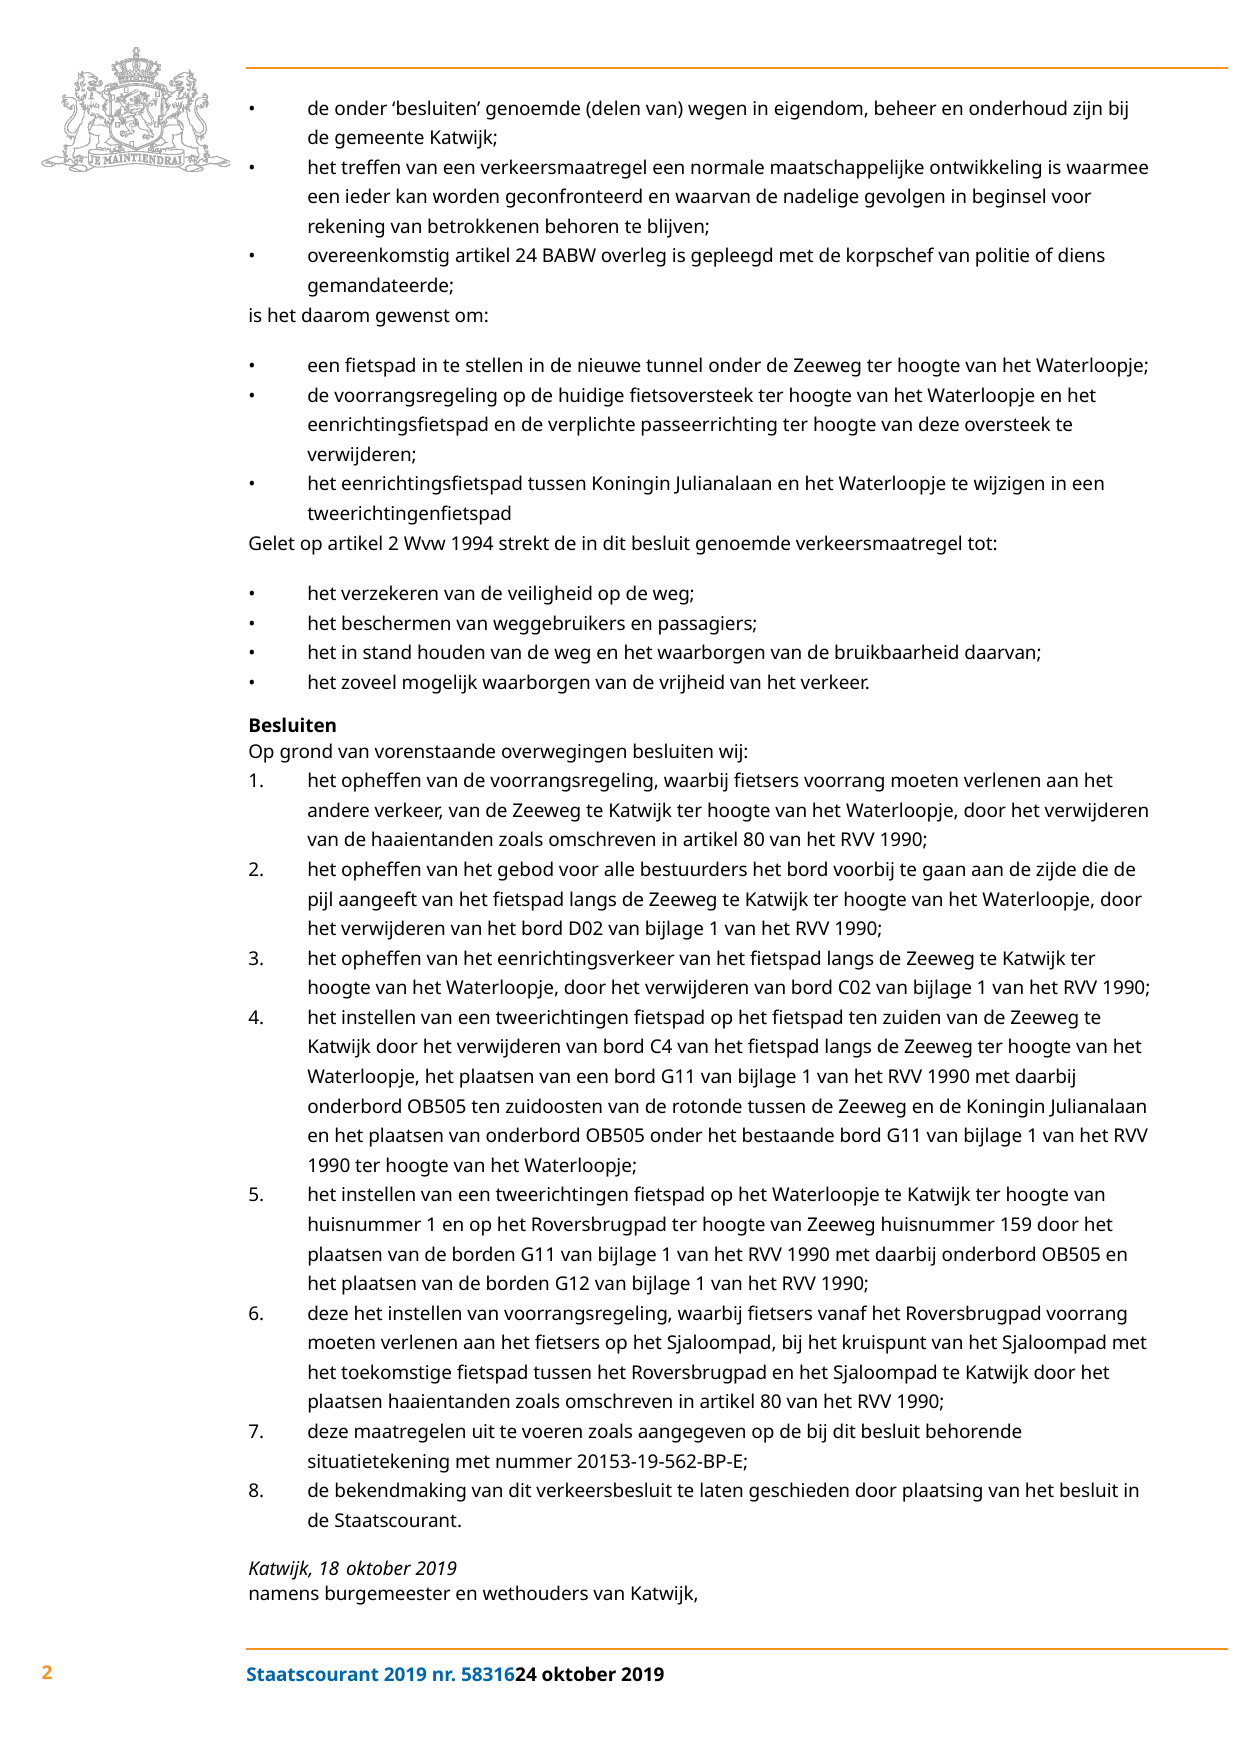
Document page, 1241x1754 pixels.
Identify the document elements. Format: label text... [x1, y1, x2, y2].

text Op grond van vorenstaande overwegingen besluiten wij: [248, 738, 1152, 763]
list deze het instellen van voorrangsregeling, waarbij fietsers vanaf het Roversbrugpad voorrang moeten verlenen aan het fietsers op het Sjaloompad, bij het kruispunt van het Sjaloompad met het toekomstige fietspad tussen het Roversbrugpad en het Sjaloompad te Katwijk door het plaatsen haaientanden zoals omschreven in artikel 80 van het RVV 1990; [248, 1300, 1152, 1414]
text Gelet op artikel 2 Wvw 1994 strekt de in dit besluit genoemde verkeersmaatregel tot: [248, 530, 1152, 556]
list het beschermen van weggebruikers en passagiers; [248, 610, 1152, 636]
list het verzekeren van de veiligheid op de weg; [248, 580, 1152, 606]
list deze maatregelen uit te voeren zoals aangegeven op de bij dit besluit behorende situatietekening met nummer 20153-19-562-BP-E; [248, 1418, 1152, 1473]
list overeenkomstig artikel 24 BABW overleg is gepleegd met de korpschef van politie of diens gemandateerde; [248, 243, 1152, 298]
list de onder ‘besluiten’ genoemde (delen van) wegen in eigendom, beheer en onderhoud zijn bij de gemeente Katwijk; [248, 95, 1152, 150]
list het opheffen van het eenrichtingsverkeer van het fietspad langs de Zeeweg te Katwijk ter hoogte van het Waterloopje, door het verwijderen van bord C02 van bijlage 1 van het RVV 1990; [248, 945, 1152, 1000]
text Katwijk, 18 oktober 2019 [248, 1555, 1152, 1581]
list het opheffen van het gebod voor alle bestuurders het bord voorbij te gaan aan de zijde die de pijl aangeeft van het fietspad langs de Zeeweg te Katwijk ter hoogte van het Waterloopje, door het verwijderen van het bord D02 van bijlage 1 van het RVV 1990; [248, 856, 1152, 941]
list het eenrichtingsfietspad tussen Koningin Julianalaan en het Waterloopje te wijzigen in een tweerichtingenfietspad [248, 471, 1152, 526]
list de voorrangsregeling op de huidige fietsoversteek ter hoogte van het Waterloopje en het eenrichtingsfietspad en de verplichte passeerrichting ter hoogte van deze oversteek te verwijderen; [248, 382, 1152, 467]
list het instellen van een tweerichtingen fietspad op het Waterloopje te Katwijk ter hoogte van huisnummer 1 en op het Roversbrugpad ter hoogte van Zeeweg huisnummer 159 door het plaatsen van de borden G11 van bijlage 1 van het RVV 1990 met daarbij onderbord OB505 en het plaatsen van de borden G12 van bijlage 1 van het RVV 1990; [248, 1182, 1152, 1296]
list het in stand houden van de weg en het waarborgen van de bruikbaarheid daarvan; [248, 639, 1152, 665]
list het opheffen van de voorrangsregeling, waarbij fietsers voorrang moeten verlenen aan het andere verkeer, van de Zeeweg te Katwijk ter hoogte van het Waterloopje, door het verwijderen van de haaientanden zoals omschreven in artikel 80 van het RVV 1990; [248, 767, 1152, 852]
list een fietspad in te stellen in de nieuwe tunnel onder de Zeeweg ter hoogte van het Waterloopje; [248, 352, 1152, 378]
list het zoveel mogelijk waarborgen van de vrijheid van het verkeer. [248, 669, 1152, 695]
list de bekendmaking van dit verkeersbesluit te laten geschieden door plaatsing van het besluit in de Staatscourant. [248, 1477, 1152, 1533]
text Besluiten [248, 712, 1152, 738]
text namens burgemeester en wethouders van Katwijk, [248, 1581, 1152, 1606]
text is het daarom gewenst om: [248, 302, 1152, 328]
list het treffen van een verkeersmaatregel een normale maatschappelijke ontwikkeling is waarmee een ieder kan worden geconfronteerd en waarvan de nadelige gevolgen in beginsel voor rekening van betrokkenen behoren te blijven; [248, 154, 1152, 239]
picture [41, 47, 231, 172]
list het instellen van een tweerichtingen fietspad op het fietspad ten zuiden van de Zeeweg te Katwijk door het verwijderen van bord C4 van het fietspad langs de Zeeweg ter hoogte van het Waterloopje, het plaatsen van een bord G11 van bijlage 1 van het RVV 1990 met daarbij onderbord OB505 ten zuidoosten van de rotonde tussen de Zeeweg en de Koningin Julianalaan en het plaatsen van onderbord OB505 onder het bestaande bord G11 van bijlage 1 van het RVV 1990 ter hoogte van het Waterloopje; [248, 1004, 1152, 1178]
